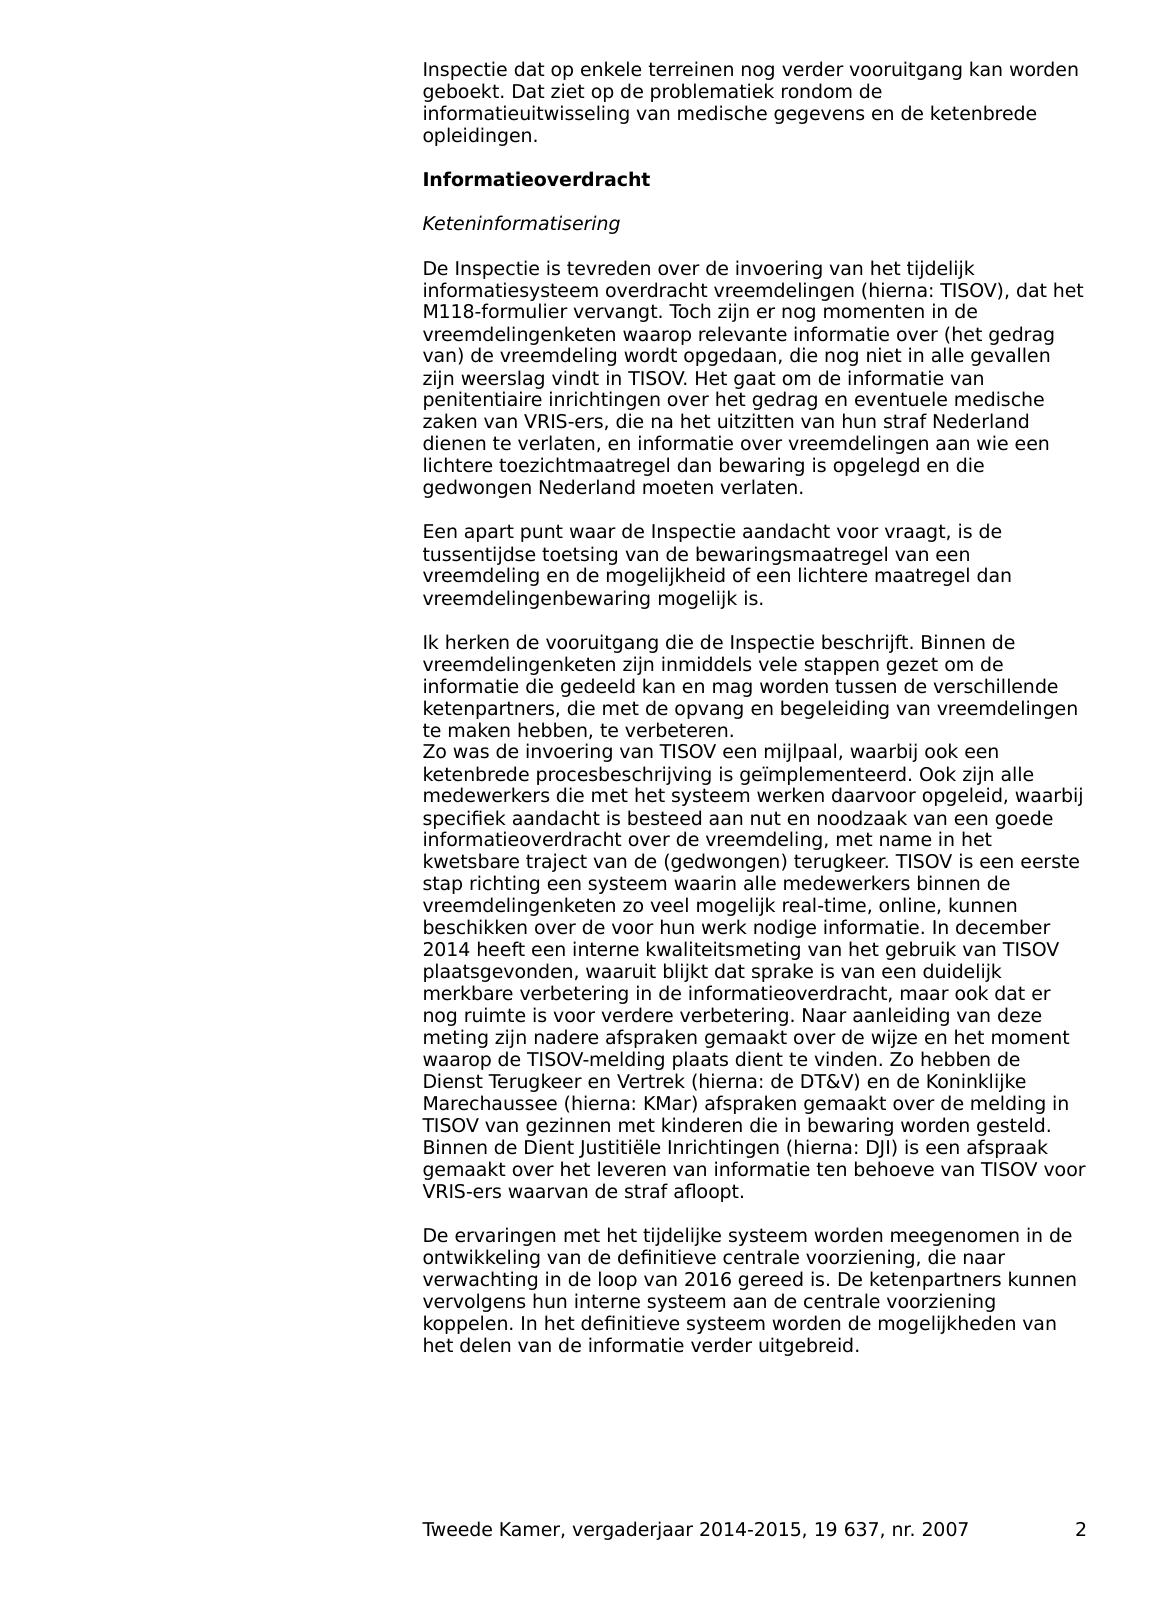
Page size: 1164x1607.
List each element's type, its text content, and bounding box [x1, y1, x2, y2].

text Een apart punt waar de Inspectie aandacht voor vraagt, is de tussentijdse toetsing van de bewaringsmaatregel van een vreemdeling en de mogelijkheid of een lichtere maatregel dan vreemdelingenbewaring mogelijk is. [422, 521, 1087, 609]
text De Inspectie is tevreden over de invoering van het tijdelijk informatiesysteem overdracht vreemdelingen (hierna: TISOV), dat het M118-formulier vervangt. Toch zijn er nog momenten in de vreemdelingenketen waarop relevante informatie over (het gedrag van) de vreemdeling wordt opgedaan, die nog niet in alle gevallen zijn weerslag vindt in TISOV. Het gaat om de informatie van penitentiaire inrichtingen over het gedrag en eventuele medische zaken van VRIS-ers, die na het uitzitten van hun straf Nederland dienen te verlaten, en informatie over vreemdelingen aan wie een lichtere toezichtmaatregel dan bewaring is opgelegd en die gedwongen Nederland moeten verlaten. [422, 257, 1087, 499]
text Zo was de invoering van TISOV een mijlpaal, waarbij ook een ketenbrede procesbeschrijving is geïmplementeerd. Ook zijn alle medewerkers die met het systeem werken daarvoor opgeleid, waarbij specifiek aandacht is besteed aan nut en noodzaak van een goede informatieoverdracht over de vreemdeling, met name in het kwetsbare traject van de (gedwongen) terugkeer. TISOV is een eerste stap richting een systeem waarin alle medewerkers binnen de vreemdelingenketen zo veel mogelijk real-time, online, kunnen beschikken over de voor hun werk nodige informatie. In december 2014 heeft een interne kwaliteitsmeting van het gebruik van TISOV plaatsgevonden, waaruit blijkt dat sprake is van een duidelijk merkbare verbetering in de informatieoverdracht, maar ook dat er nog ruimte is voor verdere verbetering. Naar aanleiding van deze meting zijn nadere afspraken gemaakt over de wijze en het moment waarop de TISOV-melding plaats dient te vinden. Zo hebben de Dienst Terugkeer en Vertrek (hierna: de DT&V) en de Koninklijke Marechaussee (hierna: KMar) afspraken gemaakt over de melding in TISOV van gezinnen met kinderen die in bewaring worden gesteld. Binnen de Dient Justitiële Inrichtingen (hierna: DJI) is een afspraak gemaakt over het leveren van informatie ten behoeve van TISOV voor VRIS-ers waarvan de straf afloopt. [422, 741, 1087, 1203]
subtitle Informatieoverdracht [422, 169, 1087, 191]
text De ervaringen met het tijdelijke systeem worden meegenomen in de ontwikkeling van de definitieve centrale voorziening, die naar verwachting in de loop van 2016 gereed is. De ketenpartners kunnen vervolgens hun interne systeem aan de centrale voorziening koppelen. In het definitieve systeem worden de mogelijkheden van het delen van de informatie verder uitgebreid. [422, 1225, 1087, 1357]
text Ik herken de vooruitgang die de Inspectie beschrijft. Binnen de vreemdelingenketen zijn inmiddels vele stappen gezet om de informatie die gedeeld kan en mag worden tussen de verschillende ketenpartners, die met de opvang en begeleiding van vreemdelingen te maken hebben, te verbeteren. [422, 632, 1087, 741]
subtitle Keteninformatisering [422, 213, 1087, 235]
text Inspectie dat op enkele terreinen nog verder vooruitgang kan worden geboekt. Dat ziet op de problematiek rondom de informatieuitwisseling van medische gegevens en de ketenbrede opleidingen. [422, 59, 1087, 147]
